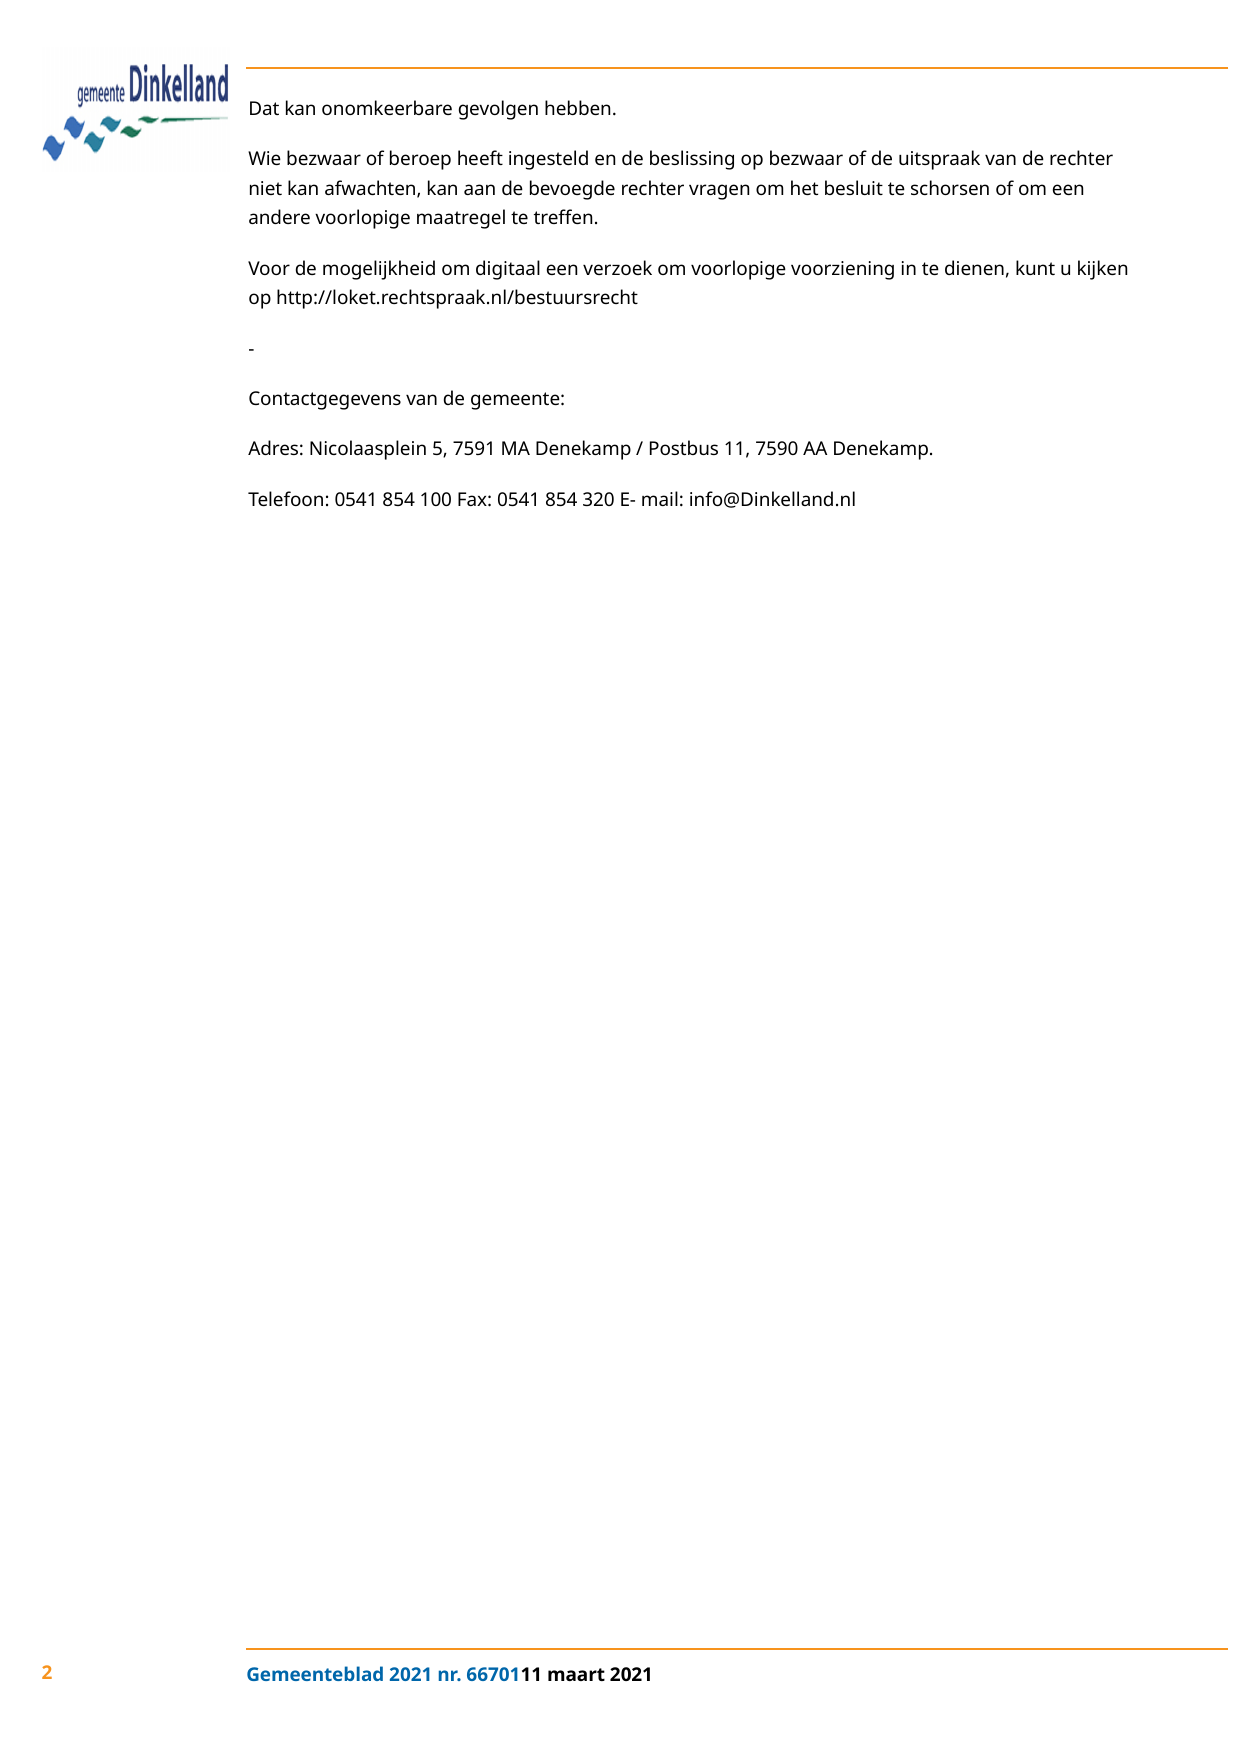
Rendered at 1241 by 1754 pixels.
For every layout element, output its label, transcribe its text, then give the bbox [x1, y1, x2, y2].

text Wie bezwaar of beroep heeft ingesteld en de beslissing op bezwaar of de uitspraak van de rechter niet kan afwachten, kan aan de bevoegde rechter vragen om het besluit te schorsen of om een andere voorlopige maatregel te treffen. [248, 145, 1152, 230]
text Dat kan onomkeerbare gevolgen hebben. [248, 95, 1152, 121]
text Contactgegevens van de gemeente: [248, 385, 1152, 411]
text Adres: Nicolaasplein 5, 7591 MA Denekamp / Postbus 11, 7590 AA Denekamp. [248, 436, 1152, 461]
text Voor de mogelijkheid om digitaal een verzoek om voorlopige voorziening in te dienen, kunt u kijken op http://loket.rechtspraak.nl/bestuursrecht [248, 255, 1152, 310]
picture [41, 47, 231, 172]
text - [248, 335, 1152, 361]
text Telefoon: 0541 854 100 Fax: 0541 854 320 E- mail: info@Dinkelland.nl [248, 486, 1152, 512]
